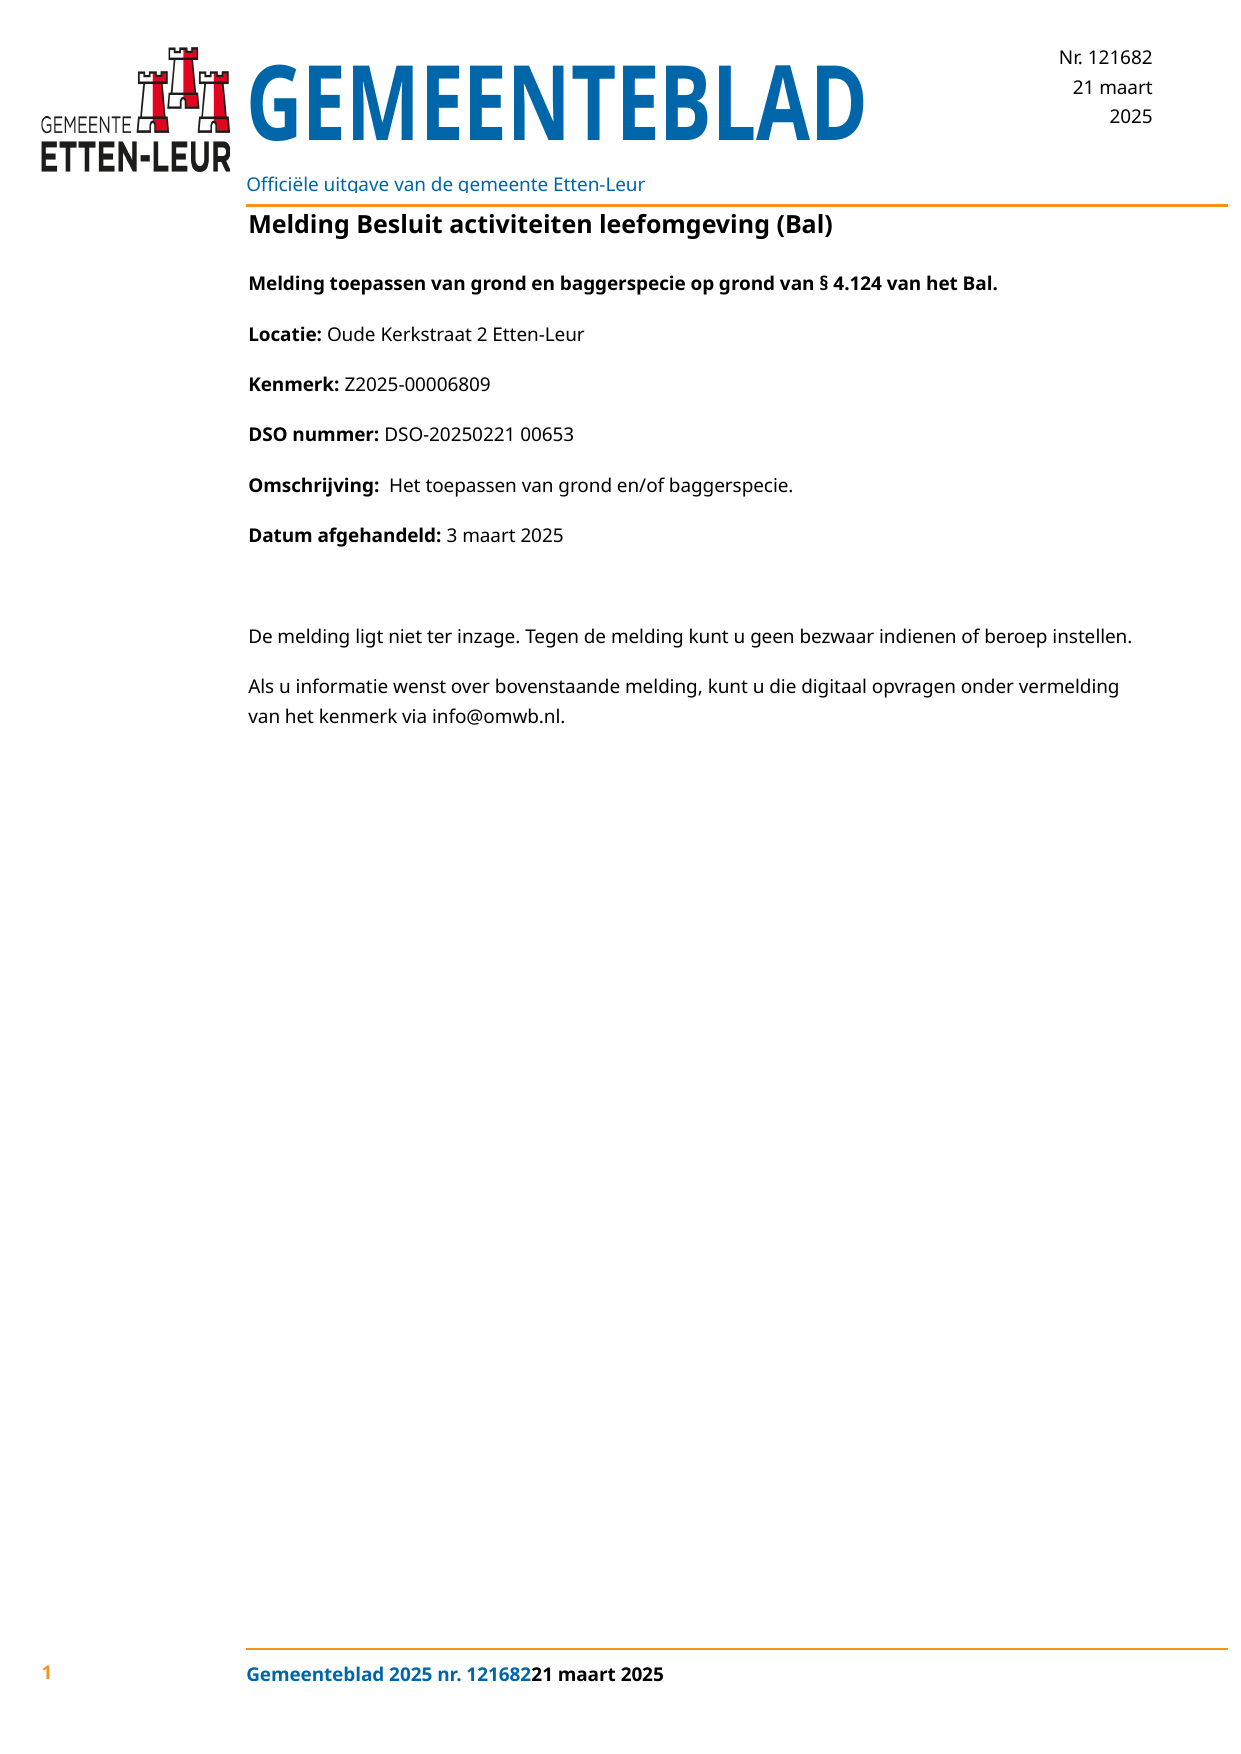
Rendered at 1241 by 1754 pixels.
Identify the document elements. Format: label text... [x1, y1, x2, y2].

text De melding ligt niet ter inzage. Tegen de melding kunt u geen bezwaar indienen of beroep instellen. [248, 623, 1152, 649]
text Melding toepassen van grond en baggerspecie op grond van § 4.124 van het Bal. [248, 270, 1152, 296]
text DSO nummer: DSO-20250221 00653 [248, 422, 1152, 447]
text Kenmerk: Z2025-00006809 [248, 371, 1152, 397]
text Datum afgehandeld: 3 maart 2025 [248, 522, 1152, 548]
text Melding Besluit activiteiten leefomgeving (Bal) [248, 207, 1152, 241]
text Locatie: Oude Kerkstraat 2 Etten-Leur [248, 321, 1152, 346]
text Omschrijving: Het toepassen van grond en/of baggerspecie. [248, 472, 1152, 498]
text Als u informatie wenst over bovenstaande melding, kunt u die digitaal opvragen onder vermelding van het kenmerk via info@omwb.nl. [248, 674, 1152, 729]
picture [41, 47, 231, 172]
